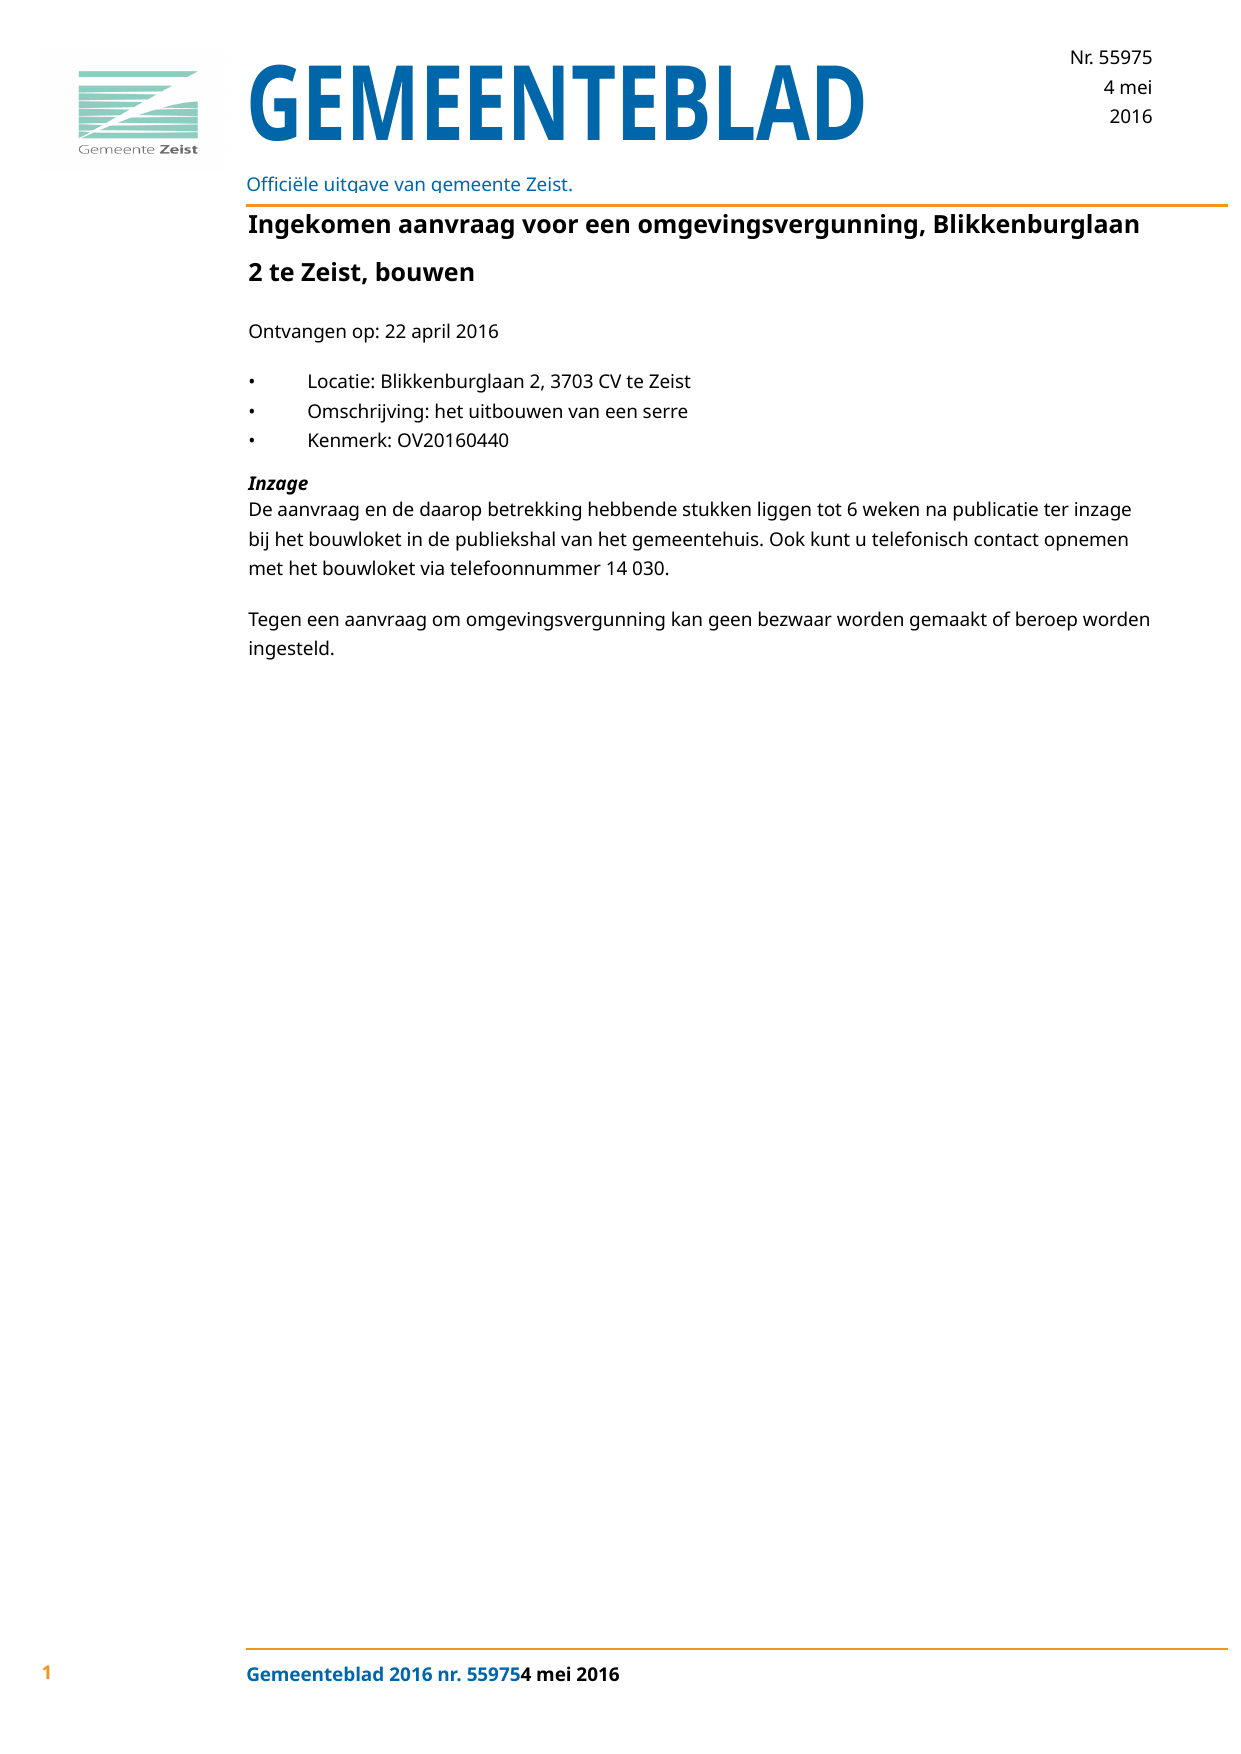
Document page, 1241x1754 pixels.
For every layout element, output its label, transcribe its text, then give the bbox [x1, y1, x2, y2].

picture [41, 47, 231, 172]
text De aanvraag en de daarop betrekking hebbende stukken liggen tot 6 weken na publicatie ter inzage bij het bouwloket in de publiekshal van het gemeentehuis. Ook kunt u telefonisch contact opnemen met het bouwloket via telefoonnummer 14 030. [248, 496, 1152, 581]
text Ontvangen op: 22 april 2016 [248, 318, 1152, 344]
text Ingekomen aanvraag voor een omgevingsvergunning, Blikkenburglaan 2 te Zeist, bouwen [248, 207, 1152, 288]
text Tegen een aanvraag om omgevingsvergunning kan geen bezwaar worden gemaakt of beroep worden ingesteld. [248, 606, 1152, 661]
list Omschrijving: het uitbouwen van een serre [248, 398, 1152, 424]
text Inzage [248, 471, 1152, 496]
list Locatie: Blikkenburglaan 2, 3703 CV te Zeist [248, 368, 1152, 394]
list Kenmerk: OV20160440 [248, 427, 1152, 453]
